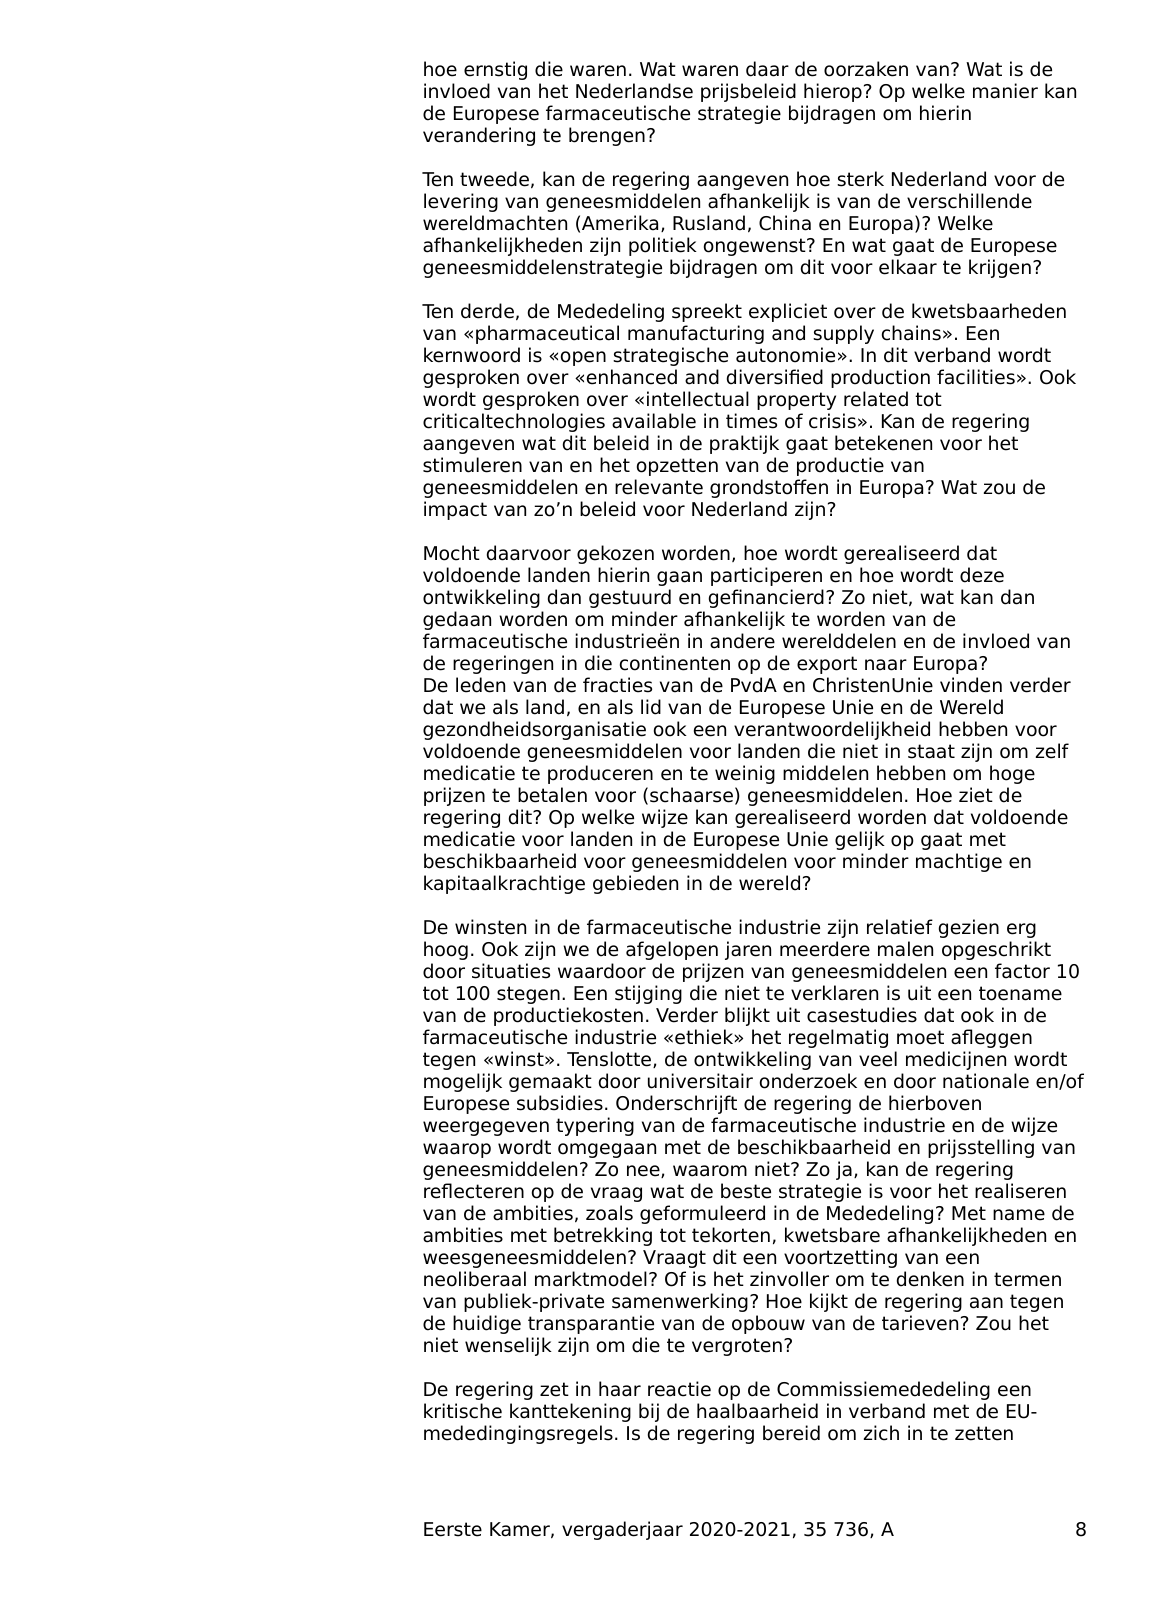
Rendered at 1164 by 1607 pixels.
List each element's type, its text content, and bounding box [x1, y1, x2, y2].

text De regering zet in haar reactie op de Commissiemededeling een kritische kanttekening bij de haalbaarheid in verband met de EU-mededingingsregels. Is de regering bereid om zich in te zetten [422, 1379, 1087, 1445]
text De leden van de fracties van de PvdA en ChristenUnie vinden verder dat we als land, en als lid van de Europese Unie en de Wereld gezondheidsorganisatie ook een verantwoordelijkheid hebben voor voldoende geneesmiddelen voor landen die niet in staat zijn om zelf medicatie te produceren en te weinig middelen hebben om hoge prijzen te betalen voor (schaarse) geneesmiddelen. Hoe ziet de regering dit? Op welke wijze kan gerealiseerd worden dat voldoende medicatie voor landen in de Europese Unie gelijk op gaat met beschikbaarheid voor geneesmiddelen voor minder machtige en kapitaalkrachtige gebieden in de wereld? [422, 675, 1087, 895]
text Mocht daarvoor gekozen worden, hoe wordt gerealiseerd dat voldoende landen hierin gaan participeren en hoe wordt deze ontwikkeling dan gestuurd en gefinancierd? Zo niet, wat kan dan gedaan worden om minder afhankelijk te worden van de farmaceutische industrieën in andere werelddelen en de invloed van de regeringen in die continenten op de export naar Europa? [422, 543, 1087, 675]
text De winsten in de farmaceutische industrie zijn relatief gezien erg hoog. Ook zijn we de afgelopen jaren meerdere malen opgeschrikt door situaties waardoor de prijzen van geneesmiddelen een factor 10 tot 100 stegen. Een stijging die niet te verklaren is uit een toename van de productiekosten. Verder blijkt uit casestudies dat ook in de farmaceutische industrie «ethiek» het regelmatig moet afleggen tegen «winst». Tenslotte, de ontwikkeling van veel medicijnen wordt mogelijk gemaakt door universitair onderzoek en door nationale en/of Europese subsidies. Onderschrijft de regering de hierboven weergegeven typering van de farmaceutische industrie en de wijze waarop wordt omgegaan met de beschikbaarheid en prijsstelling van geneesmiddelen? Zo nee, waarom niet? Zo ja, kan de regering reflecteren op de vraag wat de beste strategie is voor het realiseren van de ambities, zoals geformuleerd in de Mededeling? Met name de ambities met betrekking tot tekorten, kwetsbare afhankelijkheden en weesgeneesmiddelen? Vraagt dit een voortzetting van een neoliberaal marktmodel? Of is het zinvoller om te denken in termen van publiek-private samenwerking? Hoe kijkt de regering aan tegen de huidige transparantie van de opbouw van de tarieven? Zou het niet wenselijk zijn om die te vergroten? [422, 917, 1087, 1357]
text hoe ernstig die waren. Wat waren daar de oorzaken van? Wat is de invloed van het Nederlandse prijsbeleid hierop? Op welke manier kan de Europese farmaceutische strategie bijdragen om hierin verandering te brengen? [422, 59, 1087, 147]
text Ten tweede, kan de regering aangeven hoe sterk Nederland voor de levering van geneesmiddelen afhankelijk is van de verschillende wereldmachten (Amerika, Rusland, China en Europa)? Welke afhankelijkheden zijn politiek ongewenst? En wat gaat de Europese geneesmiddelenstrategie bijdragen om dit voor elkaar te krijgen? [422, 169, 1087, 279]
text Ten derde, de Mededeling spreekt expliciet over de kwetsbaarheden van «pharmaceutical manufacturing and supply chains». Een kernwoord is «open strategische autonomie». In dit verband wordt gesproken over «enhanced and diversified production facilities». Ook wordt gesproken over «intellectual property related tot criticaltechnologies available in times of crisis». Kan de regering aangeven wat dit beleid in de praktijk gaat betekenen voor het stimuleren van en het opzetten van de productie van geneesmiddelen en relevante grondstoffen in Europa? Wat zou de impact van zo’n beleid voor Nederland zijn? [422, 301, 1087, 521]
